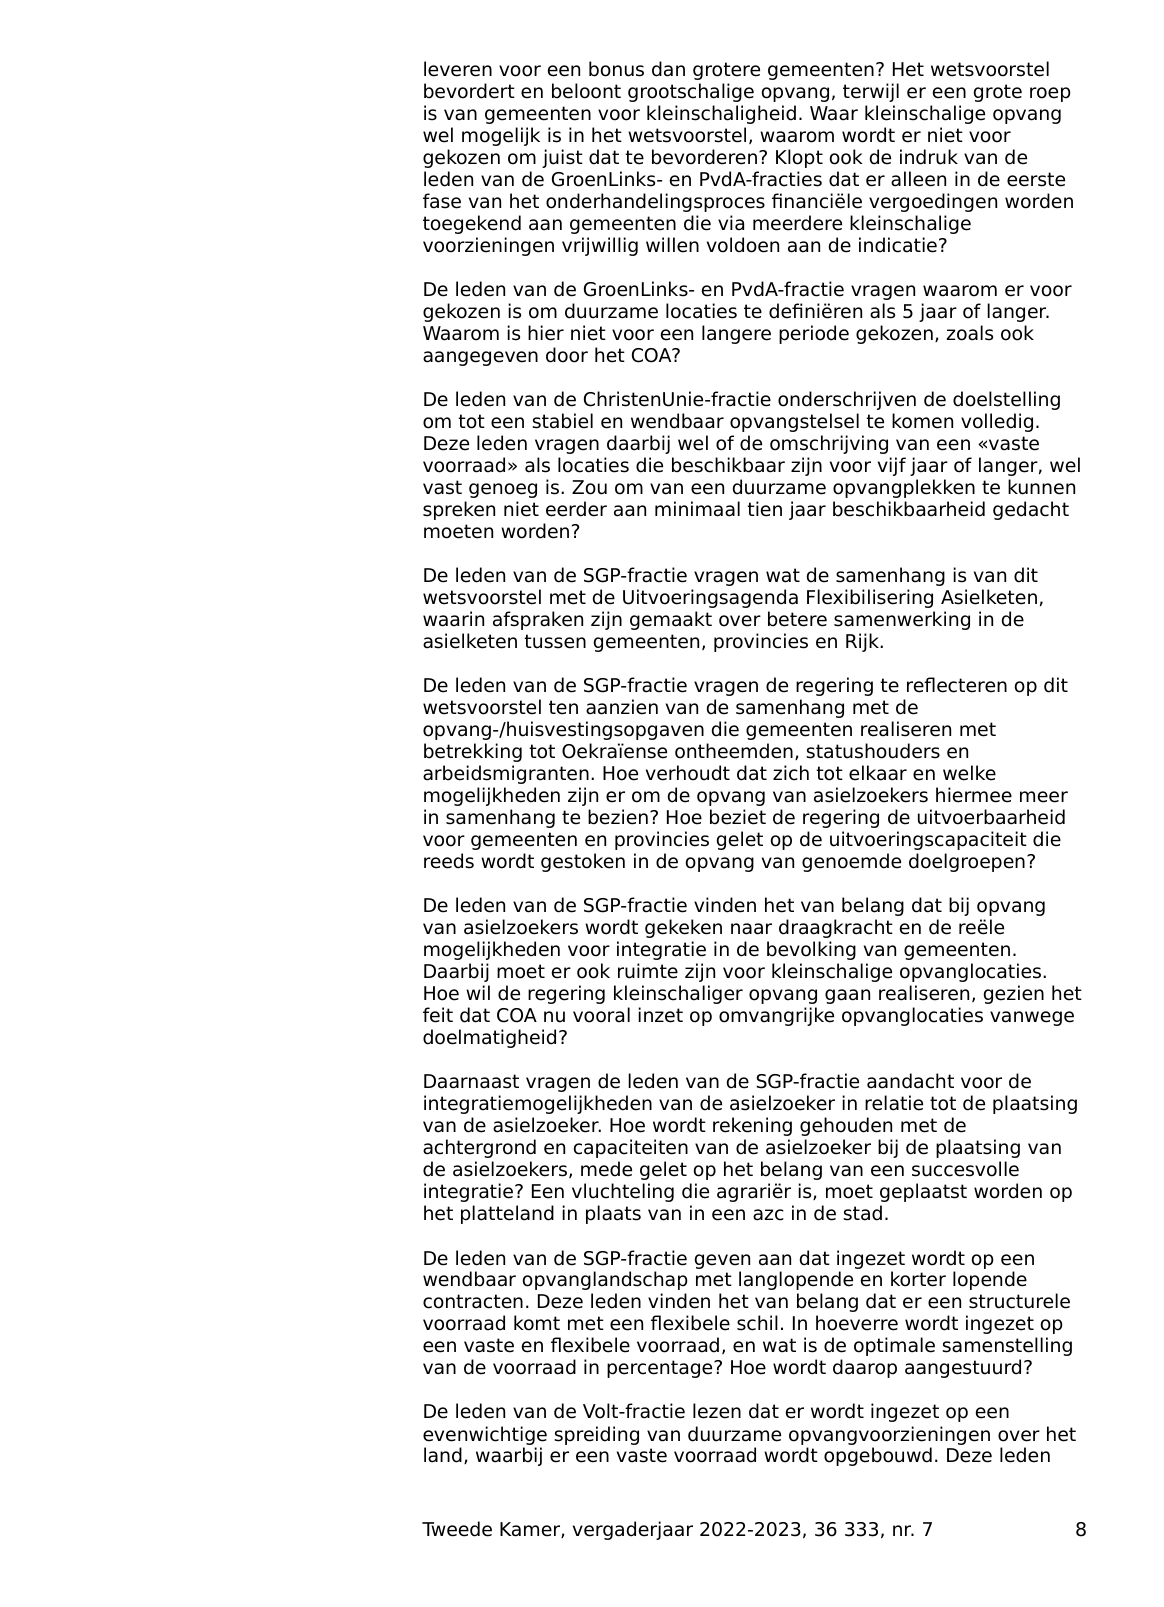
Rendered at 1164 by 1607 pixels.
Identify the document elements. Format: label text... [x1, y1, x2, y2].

text Daarnaast vragen de leden van de SGP-fractie aandacht voor de integratiemogelijkheden van de asielzoeker in relatie tot de plaatsing van de asielzoeker. Hoe wordt rekening gehouden met de achtergrond en capaciteiten van de asielzoeker bij de plaatsing van de asielzoekers, mede gelet op het belang van een succesvolle integratie? Een vluchteling die agrariër is, moet geplaatst worden op het platteland in plaats van in een azc in de stad. [422, 1071, 1087, 1225]
text De leden van de SGP-fractie vragen de regering te reflecteren op dit wetsvoorstel ten aanzien van de samenhang met de opvang-/huisvestingsopgaven die gemeenten realiseren met betrekking tot Oekraïense ontheemden, statushouders en arbeidsmigranten. Hoe verhoudt dat zich tot elkaar en welke mogelijkheden zijn er om de opvang van asielzoekers hiermee meer in samenhang te bezien? Hoe beziet de regering de uitvoerbaarheid voor gemeenten en provincies gelet op de uitvoeringscapaciteit die reeds wordt gestoken in de opvang van genoemde doelgroepen? [422, 675, 1087, 873]
text De leden van de Volt-fractie lezen dat er wordt ingezet op een evenwichtige spreiding van duurzame opvangvoorzieningen over het land, waarbij er een vaste voorraad wordt opgebouwd. Deze leden [422, 1401, 1087, 1467]
text leveren voor een bonus dan grotere gemeenten? Het wetsvoorstel bevordert en beloont grootschalige opvang, terwijl er een grote roep is van gemeenten voor kleinschaligheid. Waar kleinschalige opvang wel mogelijk is in het wetsvoorstel, waarom wordt er niet voor gekozen om juist dat te bevorderen? Klopt ook de indruk van de leden van de GroenLinks- en PvdA-fracties dat er alleen in de eerste fase van het onderhandelingsproces financiële vergoedingen worden toegekend aan gemeenten die via meerdere kleinschalige voorzieningen vrijwillig willen voldoen aan de indicatie? [422, 59, 1087, 257]
text De leden van de SGP-fractie geven aan dat ingezet wordt op een wendbaar opvanglandschap met langlopende en korter lopende contracten. Deze leden vinden het van belang dat er een structurele voorraad komt met een flexibele schil. In hoeverre wordt ingezet op een vaste en flexibele voorraad, en wat is de optimale samenstelling van de voorraad in percentage? Hoe wordt daarop aangestuurd? [422, 1247, 1087, 1379]
text De leden van de SGP-fractie vinden het van belang dat bij opvang van asielzoekers wordt gekeken naar draagkracht en de reële mogelijkheden voor integratie in de bevolking van gemeenten. Daarbij moet er ook ruimte zijn voor kleinschalige opvanglocaties. Hoe wil de regering kleinschaliger opvang gaan realiseren, gezien het feit dat COA nu vooral inzet op omvangrijke opvanglocaties vanwege doelmatigheid? [422, 895, 1087, 1049]
text De leden van de GroenLinks- en PvdA-fractie vragen waarom er voor gekozen is om duurzame locaties te definiëren als 5 jaar of langer. Waarom is hier niet voor een langere periode gekozen, zoals ook aangegeven door het COA? [422, 279, 1087, 367]
text De leden van de SGP-fractie vragen wat de samenhang is van dit wetsvoorstel met de Uitvoeringsagenda Flexibilisering Asielketen, waarin afspraken zijn gemaakt over betere samenwerking in de asielketen tussen gemeenten, provincies en Rijk. [422, 565, 1087, 653]
text De leden van de ChristenUnie-fractie onderschrijven de doelstelling om tot een stabiel en wendbaar opvangstelsel te komen volledig. Deze leden vragen daarbij wel of de omschrijving van een «vaste voorraad» als locaties die beschikbaar zijn voor vijf jaar of langer, wel vast genoeg is. Zou om van een duurzame opvangplekken te kunnen spreken niet eerder aan minimaal tien jaar beschikbaarheid gedacht moeten worden? [422, 389, 1087, 543]
